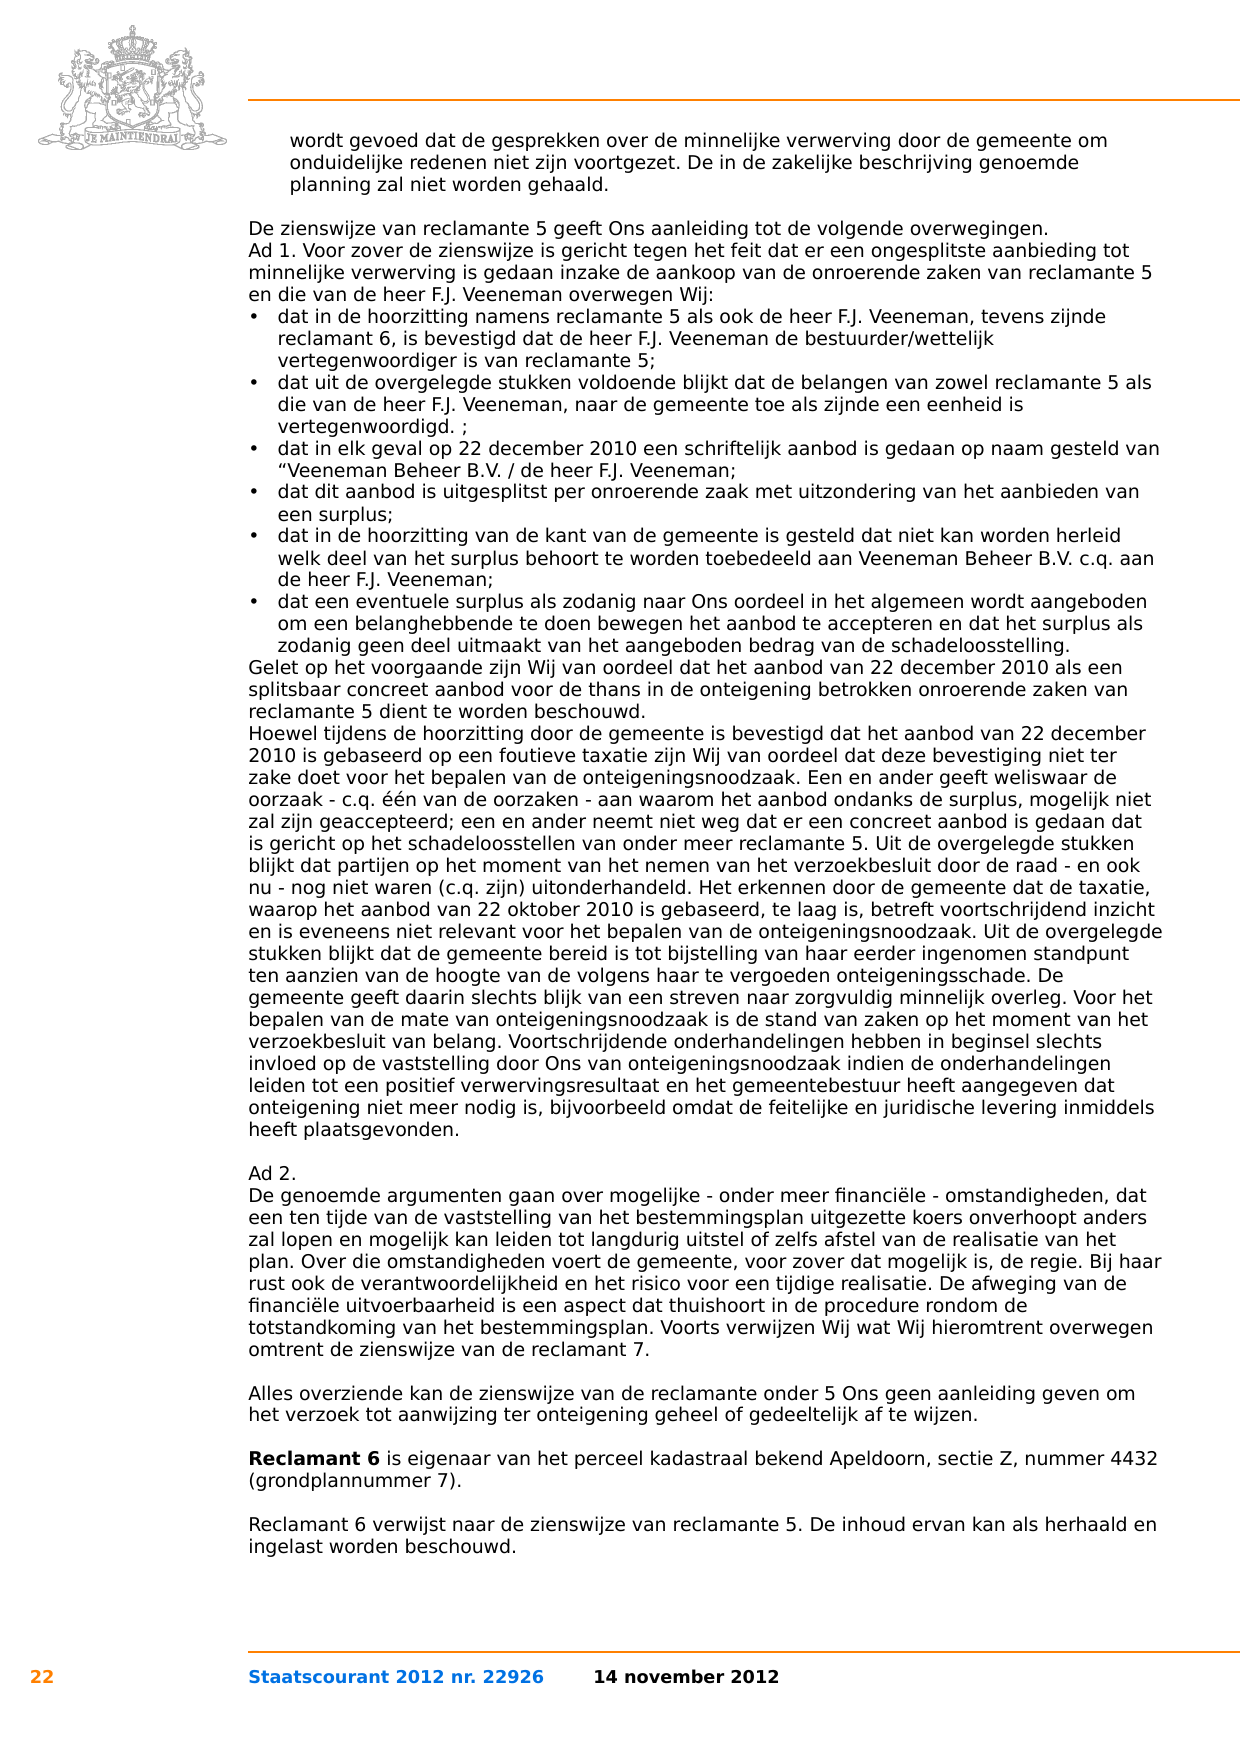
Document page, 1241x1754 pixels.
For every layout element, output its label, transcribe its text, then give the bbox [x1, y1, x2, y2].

text • dat een eventuele surplus als zodanig naar Ons oordeel in het algemeen wordt aangeboden om een belanghebbende te doen bewegen het aanbod te accepteren en dat het surplus als zodanig geen deel uitmaakt van het aangeboden bedrag van de schadeloosstelling. [248, 591, 1163, 657]
text Alles overziende kan de zienswijze van de reclamante onder 5 Ons geen aanleiding geven om het verzoek tot aanwijzing ter onteigening geheel of gedeeltelijk af te wijzen. [248, 1382, 1163, 1426]
text De genoemde argumenten gaan over mogelijke - onder meer financiële - omstandigheden, dat een ten tijde van de vaststelling van het bestemmingsplan uitgezette koers onverhoopt anders zal lopen en mogelijk kan leiden tot langdurig uitstel of zelfs afstel van de realisatie van het plan. Over die omstandigheden voert de gemeente, voor zover dat mogelijk is, de regie. Bij haar rust ook de verantwoordelijkheid en het risico voor een tijdige realisatie. De afweging van de financiële uitvoerbaarheid is een aspect dat thuishoort in de procedure rondom de totstandkoming van het bestemmingsplan. Voorts verwijzen Wij wat Wij hieromtrent overwegen omtrent de zienswijze van de reclamant 7. [248, 1185, 1163, 1361]
text • dat in de hoorzitting van de kant van de gemeente is gesteld dat niet kan worden herleid welk deel van het surplus behoort te worden toebedeeld aan Veeneman Beheer B.V. c.q. aan de heer F.J. Veeneman; [248, 525, 1163, 591]
text • dat in elk geval op 22 december 2010 een schriftelijk aanbod is gedaan op naam gesteld van “Veeneman Beheer B.V. / de heer F.J. Veeneman; [248, 437, 1163, 481]
text De zienswijze van reclamante 5 geeft Ons aanleiding tot de volgende overwegingen. [248, 218, 1163, 240]
picture [38, 25, 227, 150]
text Hoewel tijdens de hoorzitting door de gemeente is bevestigd dat het aanbod van 22 december 2010 is gebaseerd op een foutieve taxatie zijn Wij van oordeel dat deze bevestiging niet ter zake doet voor het bepalen van de onteigeningsnoodzaak. Een en ander geeft weliswaar de oorzaak - c.q. één van de oorzaken - aan waarom het aanbod ondanks de surplus, mogelijk niet zal zijn geaccepteerd; een en ander neemt niet weg dat er een concreet aanbod is gedaan dat is gericht op het schadeloosstellen van onder meer reclamante 5. Uit de overgelegde stukken blijkt dat partijen op het moment van het nemen van het verzoekbesluit door de raad - en ook nu - nog niet waren (c.q. zijn) uitonderhandeld. Het erkennen door de gemeente dat de taxatie, waarop het aanbod van 22 oktober 2010 is gebaseerd, te laag is, betreft voortschrijdend inzicht en is eveneens niet relevant voor het bepalen van de onteigeningsnoodzaak. Uit de overgelegde stukken blijkt dat de gemeente bereid is tot bijstelling van haar eerder ingenomen standpunt ten aanzien van de hoogte van de volgens haar te vergoeden onteigeningsschade. De gemeente geeft daarin slechts blijk van een streven naar zorgvuldig minnelijk overleg. Voor het bepalen van de mate van onteigeningsnoodzaak is de stand van zaken op het moment van het verzoekbesluit van belang. Voortschrijdende onderhandelingen hebben in beginsel slechts invloed op de vaststelling door Ons van onteigeningsnoodzaak indien de onderhandelingen leiden tot een positief verwervingsresultaat en het gemeentebestuur heeft aangegeven dat onteigening niet meer nodig is, bijvoorbeeld omdat de feitelijke en juridische levering inmiddels heeft plaatsgevonden. [248, 723, 1163, 1141]
text Gelet op het voorgaande zijn Wij van oordeel dat het aanbod van 22 december 2010 als een splitsbaar concreet aanbod voor de thans in de onteigening betrokken onroerende zaken van reclamante 5 dient te worden beschouwd. [248, 657, 1163, 723]
text wordt gevoed dat de gesprekken over de minnelijke verwerving door de gemeente om onduidelijke redenen niet zijn voortgezet. De in de zakelijke beschrijving genoemde planning zal niet worden gehaald. [248, 130, 1163, 196]
text • dat dit aanbod is uitgesplitst per onroerende zaak met uitzondering van het aanbieden van een surplus; [248, 481, 1163, 525]
text Reclamant 6 is eigenaar van het perceel kadastraal bekend Apeldoorn, sectie Z, nummer 4432 (grondplannummer 7). [248, 1448, 1163, 1492]
text • dat uit de overgelegde stukken voldoende blijkt dat de belangen van zowel reclamante 5 als die van de heer F.J. Veeneman, naar de gemeente toe als zijnde een eenheid is vertegenwoordigd. ; [248, 372, 1163, 437]
text • dat in de hoorzitting namens reclamante 5 als ook de heer F.J. Veeneman, tevens zijnde reclamant 6, is bevestigd dat de heer F.J. Veeneman de bestuurder/wettelijk vertegenwoordiger is van reclamante 5; [248, 306, 1163, 372]
text Ad 1. Voor zover de zienswijze is gericht tegen het feit dat er een ongesplitste aanbieding tot minnelijke verwerving is gedaan inzake de aankoop van de onroerende zaken van reclamante 5 en die van de heer F.J. Veeneman overwegen Wij: [248, 240, 1163, 306]
text Reclamant 6 verwijst naar de zienswijze van reclamante 5. De inhoud ervan kan als herhaald en ingelast worden beschouwd. [248, 1514, 1163, 1558]
text Ad 2. [248, 1163, 1163, 1185]
